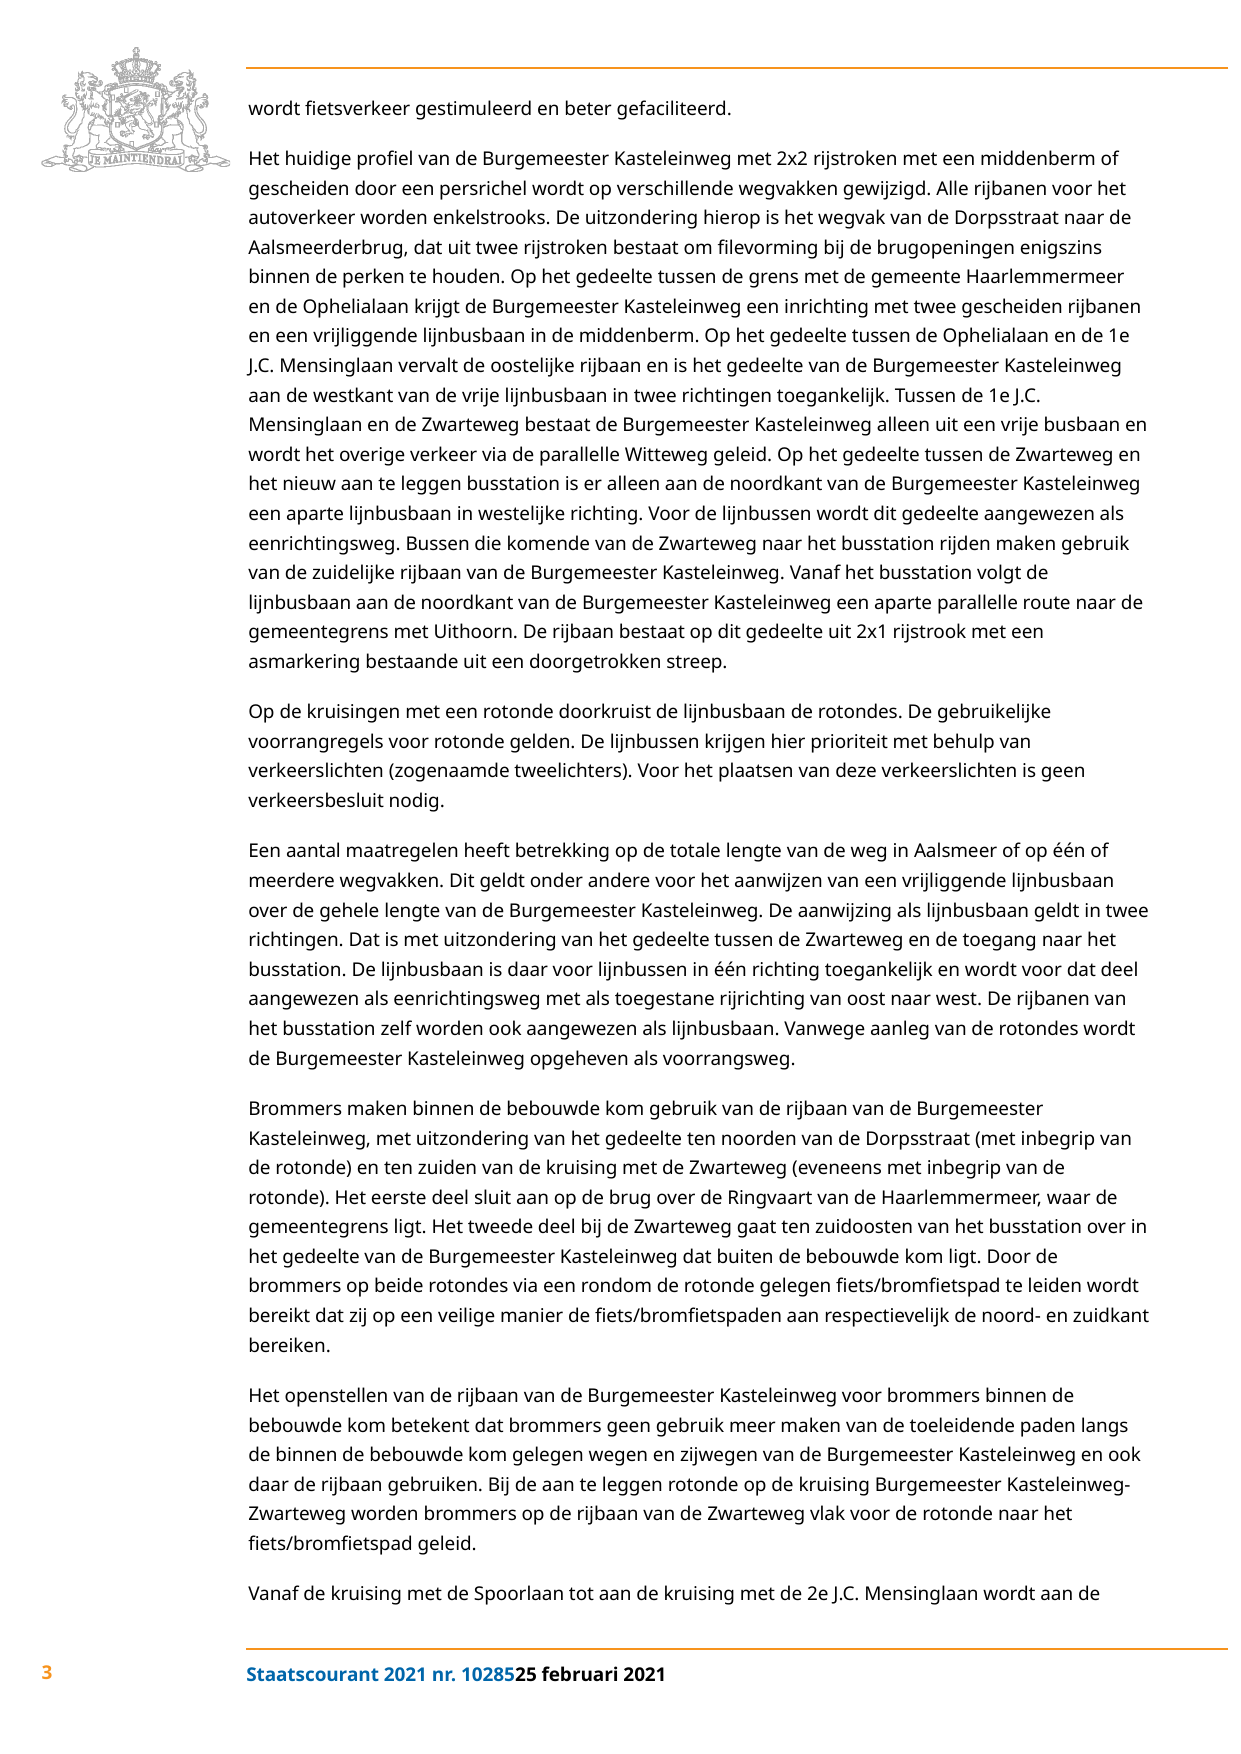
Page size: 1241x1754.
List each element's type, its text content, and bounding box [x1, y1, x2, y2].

text wordt fietsverkeer gestimuleerd en beter gefaciliteerd. [248, 95, 1152, 121]
text Het huidige profiel van de Burgemeester Kasteleinweg met 2x2 rijstroken met een middenberm of gescheiden door een persrichel wordt op verschillende wegvakken gewijzigd. Alle rijbanen voor het autoverkeer worden enkelstrooks. De uitzondering hierop is het wegvak van de Dorpsstraat naar de Aalsmeerderbrug, dat uit twee rijstroken bestaat om filevorming bij de brugopeningen enigszins binnen de perken te houden. Op het gedeelte tussen de grens met de gemeente Haarlemmermeer en de Ophelialaan krijgt de Burgemeester Kasteleinweg een inrichting met twee gescheiden rijbanen en een vrijliggende lijnbusbaan in de middenberm. Op het gedeelte tussen de Ophelialaan en de 1e J.C. Mensinglaan vervalt de oostelijke rijbaan en is het gedeelte van de Burgemeester Kasteleinweg aan de westkant van de vrije lijnbusbaan in twee richtingen toegankelijk. Tussen de 1e J.C. Mensinglaan en de Zwarteweg bestaat de Burgemeester Kasteleinweg alleen uit een vrije busbaan en wordt het overige verkeer via de parallelle Witteweg geleid. Op het gedeelte tussen de Zwarteweg en het nieuw aan te leggen busstation is er alleen aan de noordkant van de Burgemeester Kasteleinweg een aparte lijnbusbaan in westelijke richting. Voor de lijnbussen wordt dit gedeelte aangewezen als eenrichtingsweg. Bussen die komende van de Zwarteweg naar het busstation rijden maken gebruik van de zuidelijke rijbaan van de Burgemeester Kasteleinweg. Vanaf het busstation volgt de lijnbusbaan aan de noordkant van de Burgemeester Kasteleinweg een aparte parallelle route naar de gemeentegrens met Uithoorn. De rijbaan bestaat op dit gedeelte uit 2x1 rijstrook met een asmarkering bestaande uit een doorgetrokken streep. [248, 145, 1152, 674]
text Brommers maken binnen de bebouwde kom gebruik van de rijbaan van de Burgemeester Kasteleinweg, met uitzondering van het gedeelte ten noorden van de Dorpsstraat (met inbegrip van de rotonde) en ten zuiden van de kruising met de Zwarteweg (eveneens met inbegrip van de rotonde). Het eerste deel sluit aan op de brug over de Ringvaart van de Haarlemmermeer, waar de gemeentegrens ligt. Het tweede deel bij de Zwarteweg gaat ten zuidoosten van het busstation over in het gedeelte van de Burgemeester Kasteleinweg dat buiten de bebouwde kom ligt. Door de brommers op beide rotondes via een rondom de rotonde gelegen fiets/bromfietspad te leiden wordt bereikt dat zij op een veilige manier de fiets/bromfietspaden aan respectievelijk de noord- en zuidkant bereiken. [248, 1095, 1152, 1358]
text Een aantal maatregelen heeft betrekking op de totale lengte van de weg in Aalsmeer of op één of meerdere wegvakken. Dit geldt onder andere voor het aanwijzen van een vrijliggende lijnbusbaan over de gehele lengte van de Burgemeester Kasteleinweg. De aanwijzing als lijnbusbaan geldt in twee richtingen. Dat is met uitzondering van het gedeelte tussen de Zwarteweg en de toegang naar het busstation. De lijnbusbaan is daar voor lijnbussen in één richting toegankelijk en wordt voor dat deel aangewezen als eenrichtingsweg met als toegestane rijrichting van oost naar west. De rijbanen van het busstation zelf worden ook aangewezen als lijnbusbaan. Vanwege aanleg van de rotondes wordt de Burgemeester Kasteleinweg opgeheven als voorrangsweg. [248, 838, 1152, 1071]
text Het openstellen van de rijbaan van de Burgemeester Kasteleinweg voor brommers binnen de bebouwde kom betekent dat brommers geen gebruik meer maken van de toeleidende paden langs de binnen de bebouwde kom gelegen wegen en zijwegen van de Burgemeester Kasteleinweg en ook daar de rijbaan gebruiken. Bij de aan te leggen rotonde op de kruising Burgemeester Kasteleinweg-Zwarteweg worden brommers op de rijbaan van de Zwarteweg vlak voor de rotonde naar het fiets/bromfietspad geleid. [248, 1382, 1152, 1556]
text Vanaf de kruising met de Spoorlaan tot aan de kruising met de 2e J.C. Mensinglaan wordt aan de [248, 1581, 1152, 1606]
text Op de kruisingen met een rotonde doorkruist de lijnbusbaan de rotondes. De gebruikelijke voorrangregels voor rotonde gelden. De lijnbussen krijgen hier prioriteit met behulp van verkeerslichten (zogenaamde tweelichters). Voor het plaatsen van deze verkeerslichten is geen verkeersbesluit nodig. [248, 698, 1152, 813]
picture [41, 47, 231, 172]
